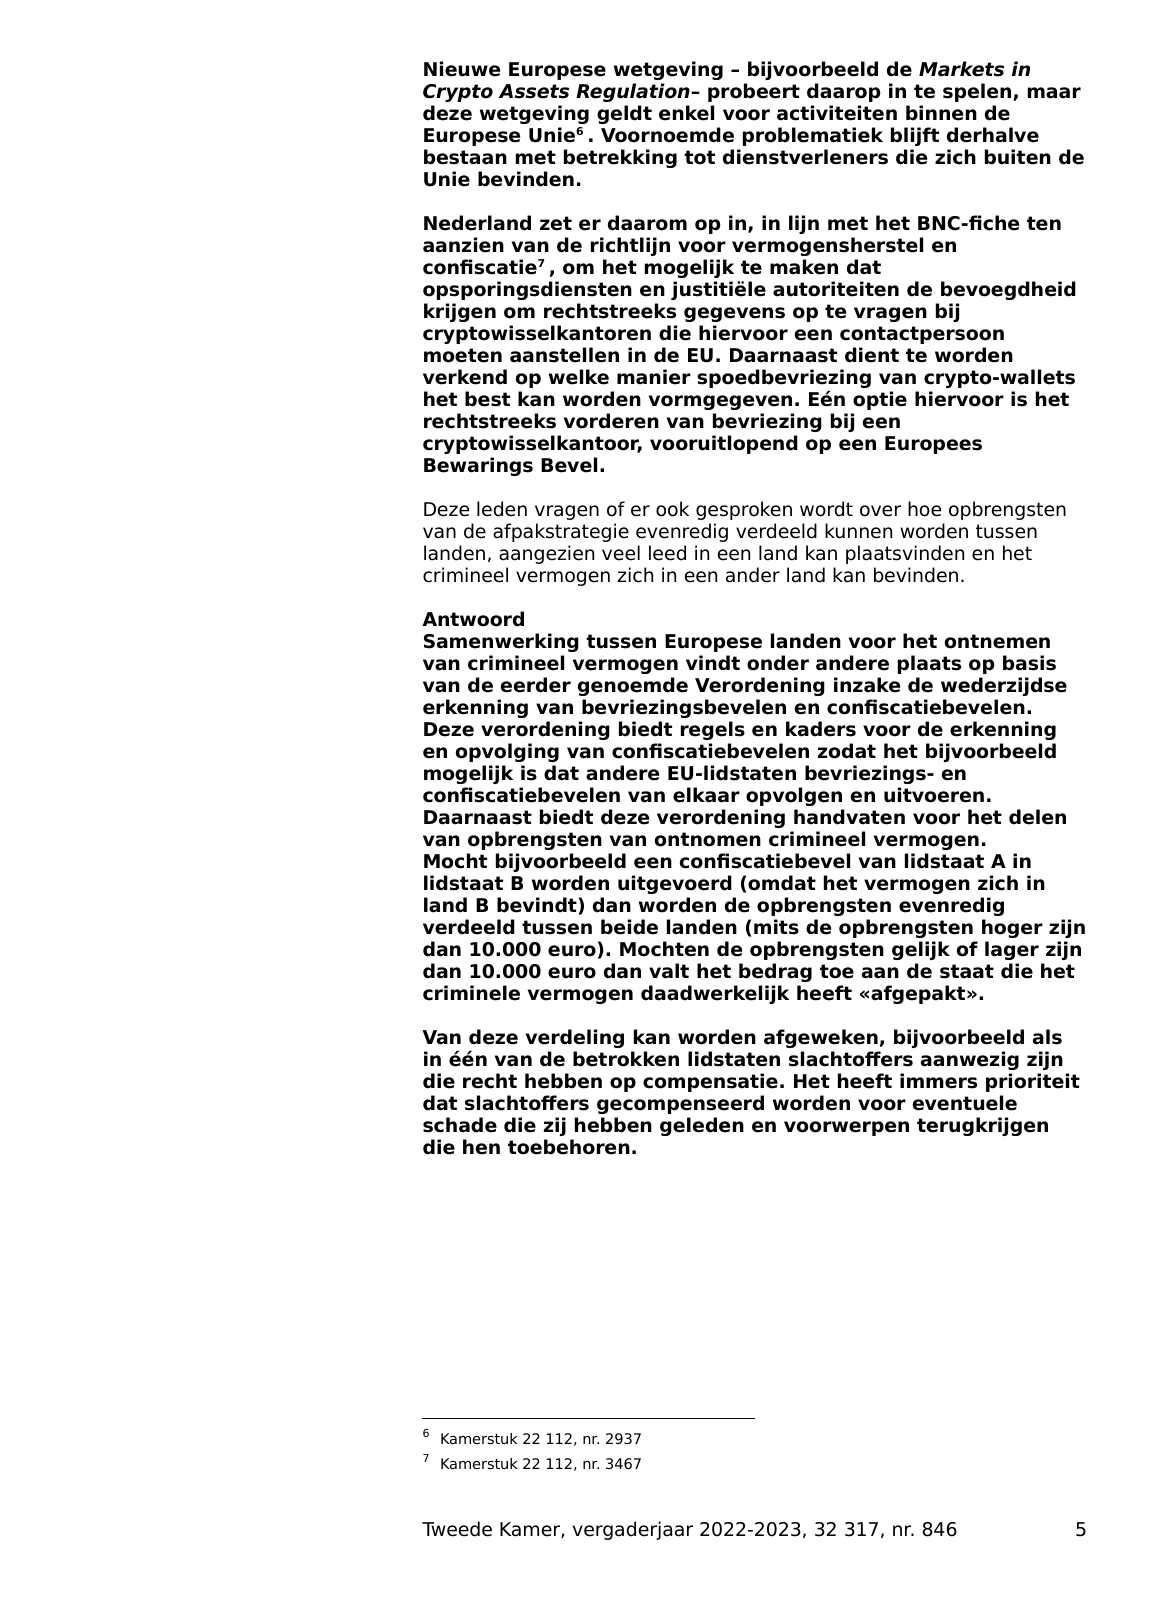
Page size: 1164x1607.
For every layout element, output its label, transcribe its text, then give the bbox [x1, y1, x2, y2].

text Nieuwe Europese wetgeving – bijvoorbeeld de Markets in Crypto Assets Regulation– probeert daarop in te spelen, maar deze wetgeving geldt enkel voor activiteiten binnen de Europese Unie. Voornoemde problematiek blijft derhalve bestaan met betrekking tot dienstverleners die zich buiten de Unie bevinden. [422, 59, 1087, 191]
text Samenwerking tussen Europese landen voor het ontnemen van crimineel vermogen vindt onder andere plaats op basis van de eerder genoemde Verordening inzake de wederzijdse erkenning van bevriezingsbevelen en confiscatiebevelen. Deze verordening biedt regels en kaders voor de erkenning en opvolging van confiscatiebevelen zodat het bijvoorbeeld mogelijk is dat andere EU-lidstaten bevriezings- en confiscatiebevelen van elkaar opvolgen en uitvoeren. Daarnaast biedt deze verordening handvaten voor het delen van opbrengsten van ontnomen crimineel vermogen. [422, 631, 1087, 851]
text Kamerstuk 22 112, nr. 2937 [422, 1427, 1087, 1449]
text Van deze verdeling kan worden afgeweken, bijvoorbeeld als in één van de betrokken lidstaten slachtoffers aanwezig zijn die recht hebben op compensatie. Het heeft immers prioriteit dat slachtoffers gecompenseerd worden voor eventuele schade die zij hebben geleden en voorwerpen terugkrijgen die hen toebehoren. [422, 1027, 1087, 1159]
text Kamerstuk 22 112, nr. 3467 [422, 1452, 1087, 1474]
text Deze leden vragen of er ook gesproken wordt over hoe opbrengsten van de afpakstrategie evenredig verdeeld kunnen worden tussen landen, aangezien veel leed in een land kan plaatsvinden en het crimineel vermogen zich in een ander land kan bevinden. [422, 499, 1087, 587]
text Nederland zet er daarom op in, in lijn met het BNC-fiche ten aanzien van de richtlijn voor vermogensherstel en confiscatie, om het mogelijk te maken dat opsporingsdiensten en justitiële autoriteiten de bevoegdheid krijgen om rechtstreeks gegevens op te vragen bij cryptowisselkantoren die hiervoor een contactpersoon moeten aanstellen in de EU. Daarnaast dient te worden verkend op welke manier spoedbevriezing van crypto-wallets het best kan worden vormgegeven. Eén optie hiervoor is het rechtstreeks vorderen van bevriezing bij een cryptowisselkantoor, vooruitlopend op een Europees Bewarings Bevel. [422, 213, 1087, 477]
text Mocht bijvoorbeeld een confiscatiebevel van lidstaat A in lidstaat B worden uitgevoerd (omdat het vermogen zich in land B bevindt) dan worden de opbrengsten evenredig verdeeld tussen beide landen (mits de opbrengsten hoger zijn dan 10.000 euro). Mochten de opbrengsten gelijk of lager zijn dan 10.000 euro dan valt het bedrag toe aan de staat die het criminele vermogen daadwerkelijk heeft «afgepakt». [422, 851, 1087, 1005]
text Antwoord [422, 609, 1087, 631]
